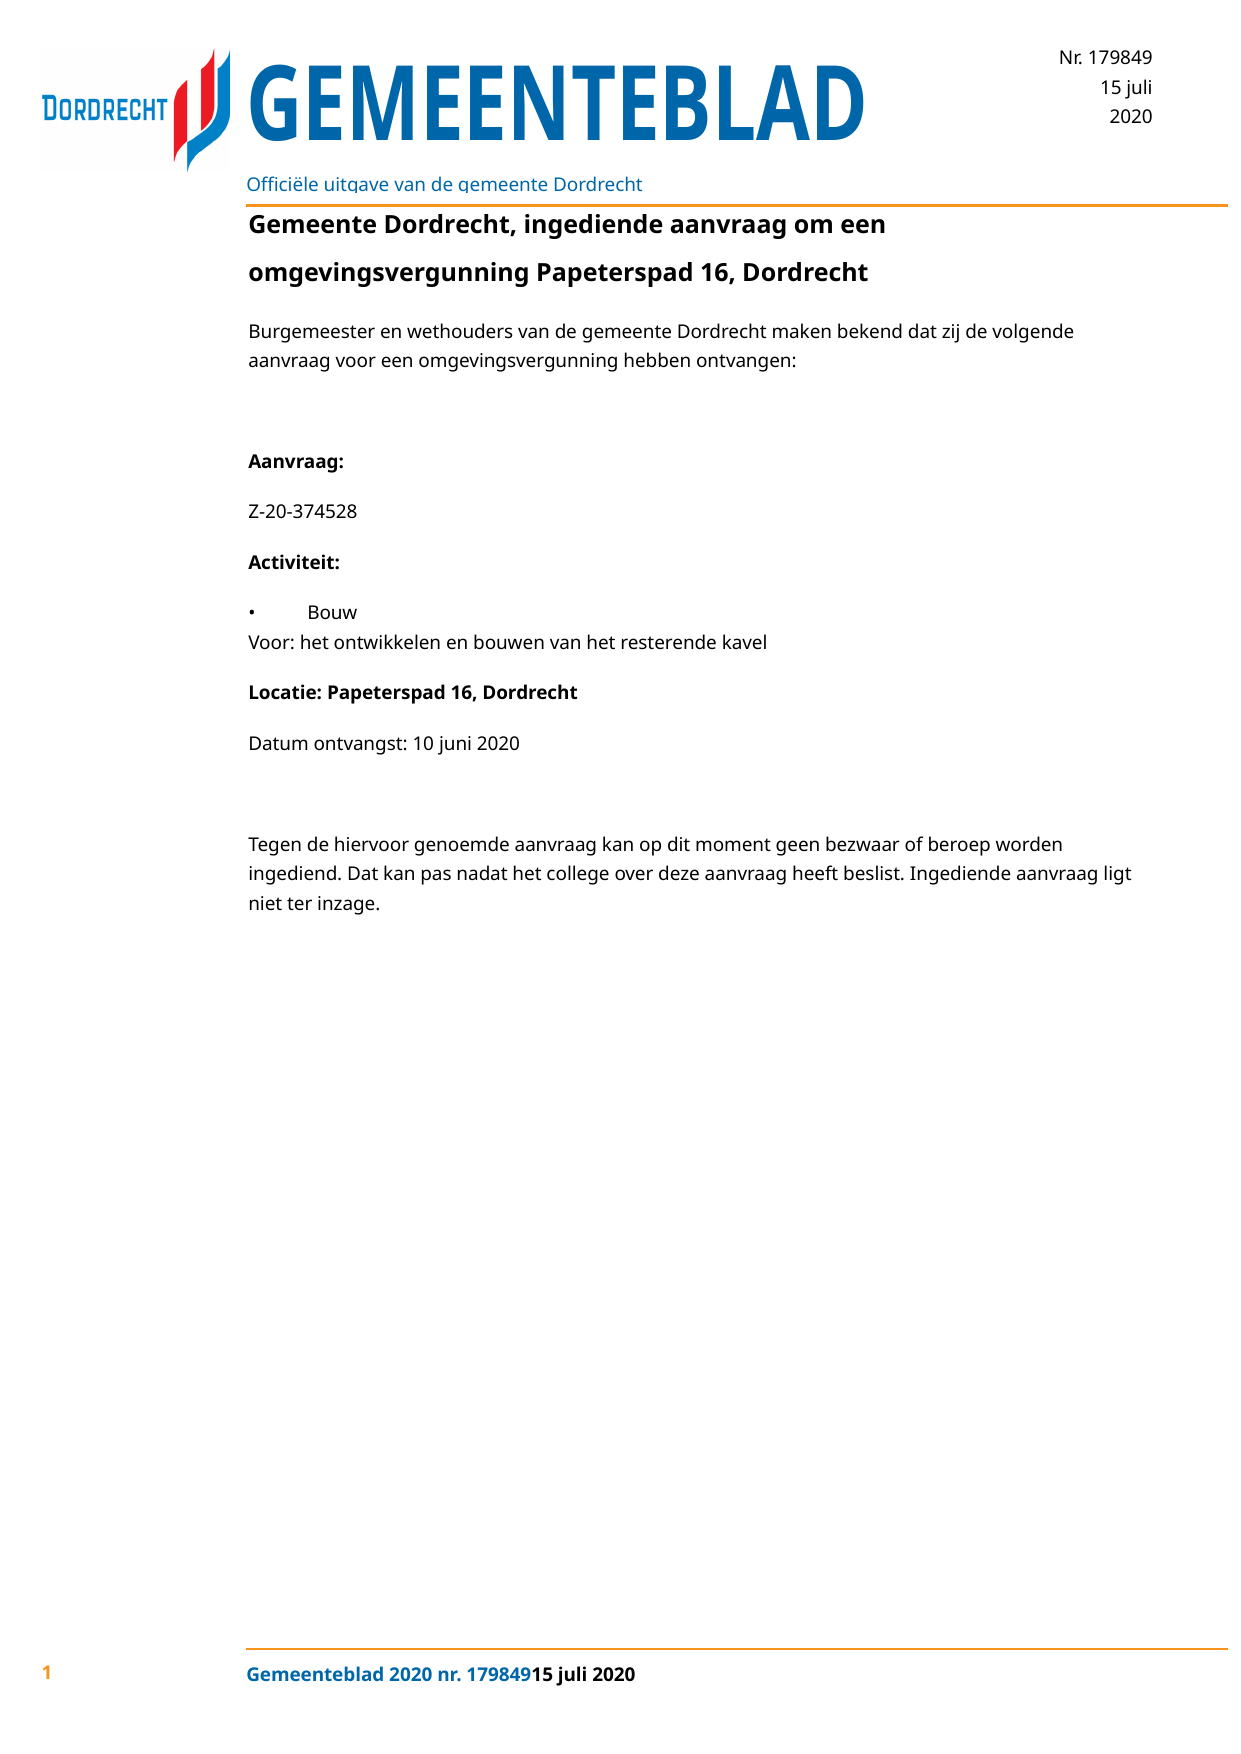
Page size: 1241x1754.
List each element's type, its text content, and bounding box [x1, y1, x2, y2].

text Voor: het ontwikkelen en bouwen van het resterende kavel [248, 629, 1152, 655]
text Z-20-374528 [248, 499, 1152, 524]
text Locatie: Papeterspad 16, Dordrecht [248, 679, 1152, 705]
list Bouw [248, 599, 1152, 625]
text Aanvraag: [248, 448, 1152, 474]
text Gemeente Dordrecht, ingediende aanvraag om een omgevingsvergunning Papeterspad 16, Dordrecht [248, 207, 1152, 288]
picture [41, 47, 231, 172]
text Tegen de hiervoor genoemde aanvraag kan op dit moment geen bezwaar of beroep worden ingediend. Dat kan pas nadat het college over deze aanvraag heeft beslist. Ingediende aanvraag ligt niet ter inzage. [248, 831, 1152, 916]
text Activiteit: [248, 549, 1152, 575]
text Burgemeester en wethouders van de gemeente Dordrecht maken bekend dat zij de volgende aanvraag voor een omgevingsvergunning hebben ontvangen: [248, 318, 1152, 373]
text Datum ontvangst: 10 juni 2020 [248, 730, 1152, 756]
